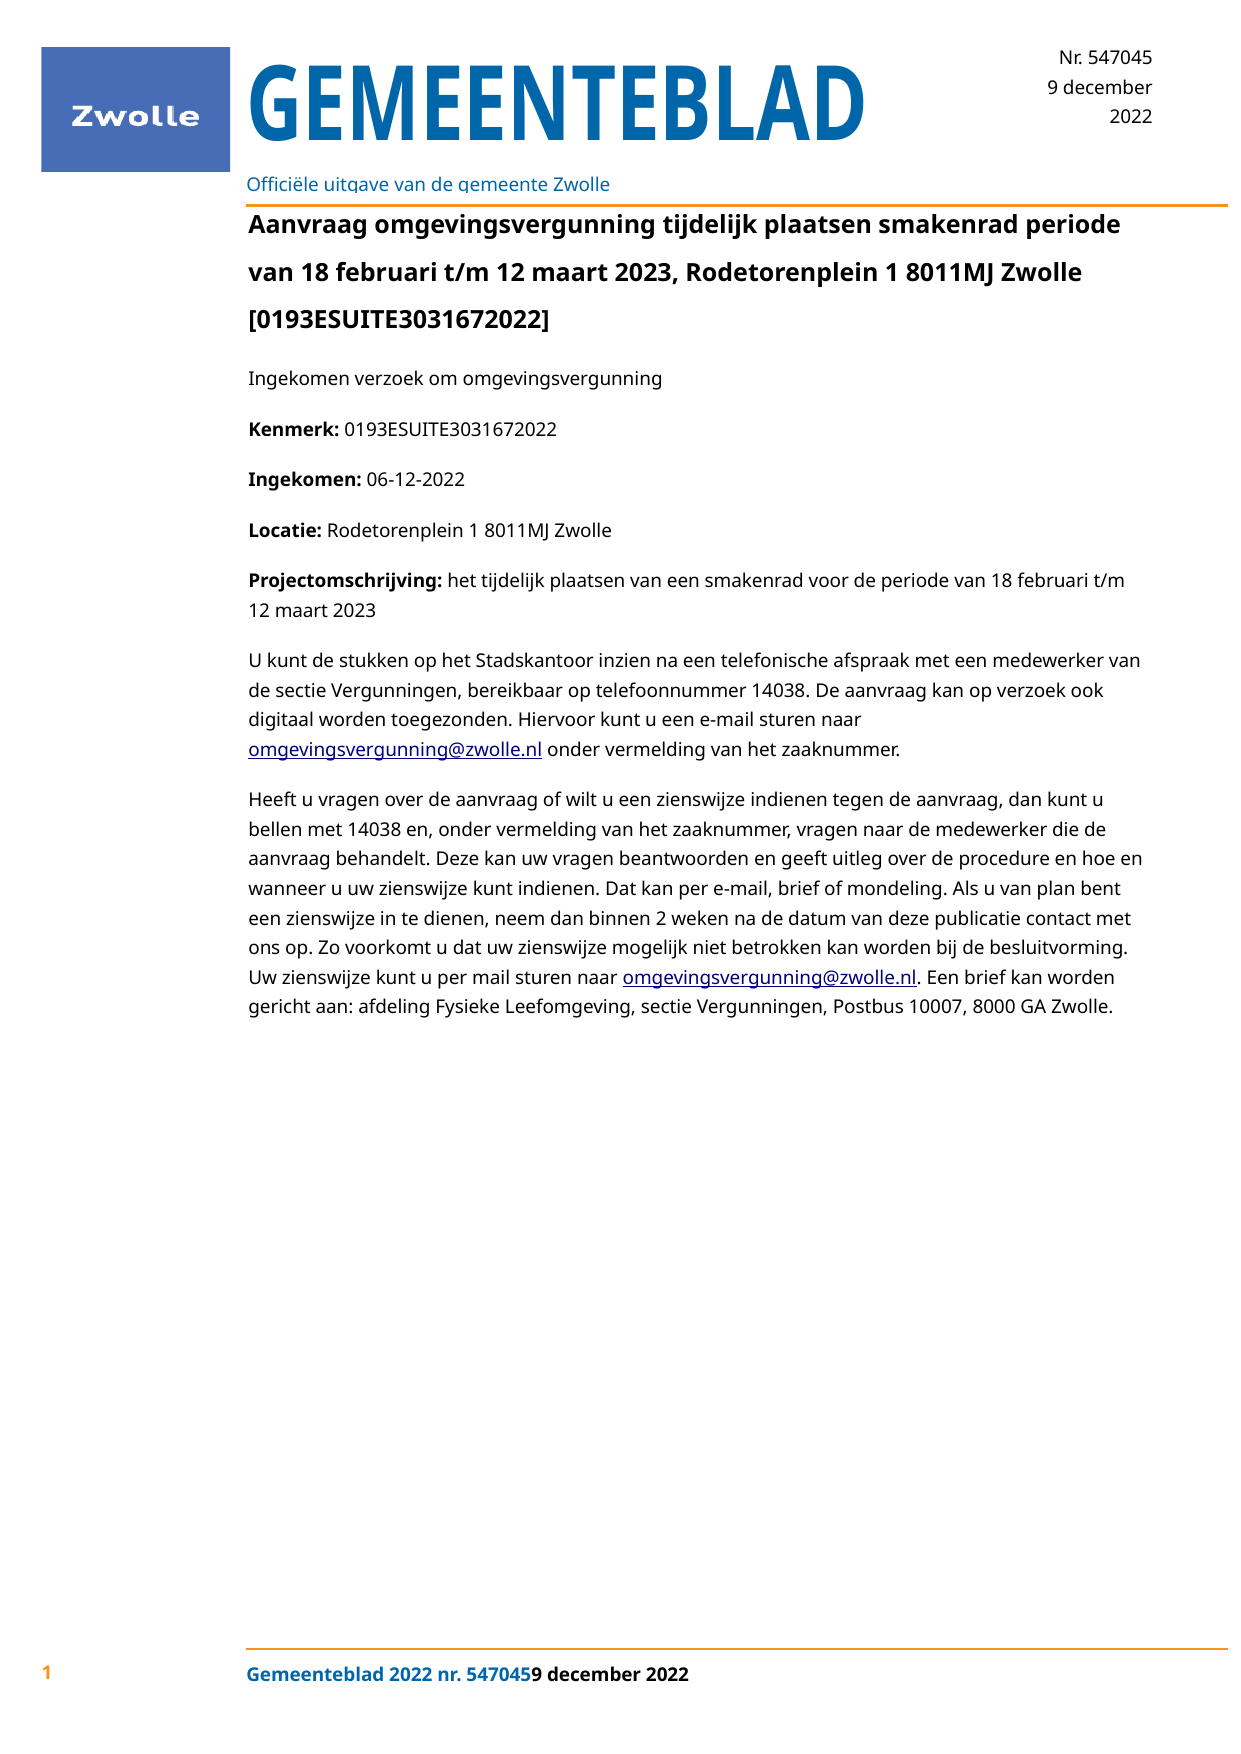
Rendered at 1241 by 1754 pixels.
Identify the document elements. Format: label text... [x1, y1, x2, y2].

picture [41, 47, 231, 172]
text Ingekomen verzoek om omgevingsvergunning [248, 366, 1152, 391]
text Kenmerk: 0193ESUITE3031672022 [248, 416, 1152, 442]
text Heeft u vragen over de aanvraag of wilt u een zienswijze indienen tegen de aanvraag, dan kunt u bellen met 14038 en, onder vermelding van het zaaknummer, vragen naar de medewerker die de aanvraag behandelt. Deze kan uw vragen beantwoorden en geeft uitleg over de procedure en hoe en wanneer u uw zienswijze kunt indienen. Dat kan per e-mail, brief of mondeling. Als u van plan bent een zienswijze in te dienen, neem dan binnen 2 weken na de datum van deze publicatie contact met ons op. Zo voorkomt u dat uw zienswijze mogelijk niet betrokken kan worden bij de besluitvorming. Uw zienswijze kunt u per mail sturen naar omgevingsvergunning@zwolle.nl. Een brief kan worden gericht aan: afdeling Fysieke Leefomgeving, sectie Vergunningen, Postbus 10007, 8000 GA Zwolle. [248, 786, 1152, 1019]
text Projectomschrijving: het tijdelijk plaatsen van een smakenrad voor de periode van 18 februari t/m 12 maart 2023 [248, 567, 1152, 622]
text Aanvraag omgevingsvergunning tijdelijk plaatsen smakenrad periode van 18 februari t/m 12 maart 2023, Rodetorenplein 1 8011MJ Zwolle [0193ESUITE3031672022] [248, 207, 1152, 336]
text Locatie: Rodetorenplein 1 8011MJ Zwolle [248, 517, 1152, 542]
text U kunt de stukken op het Stadskantoor inzien na een telefonische afspraak met een medewerker van de sectie Vergunningen, bereikbaar op telefoonnummer 14038. De aanvraag kan op verzoek ook digitaal worden toegezonden. Hiervoor kunt u een e-mail sturen naar omgevingsvergunning@zwolle.nl onder vermelding van het zaaknummer. [248, 647, 1152, 762]
text Ingekomen: 06-12-2022 [248, 466, 1152, 492]
